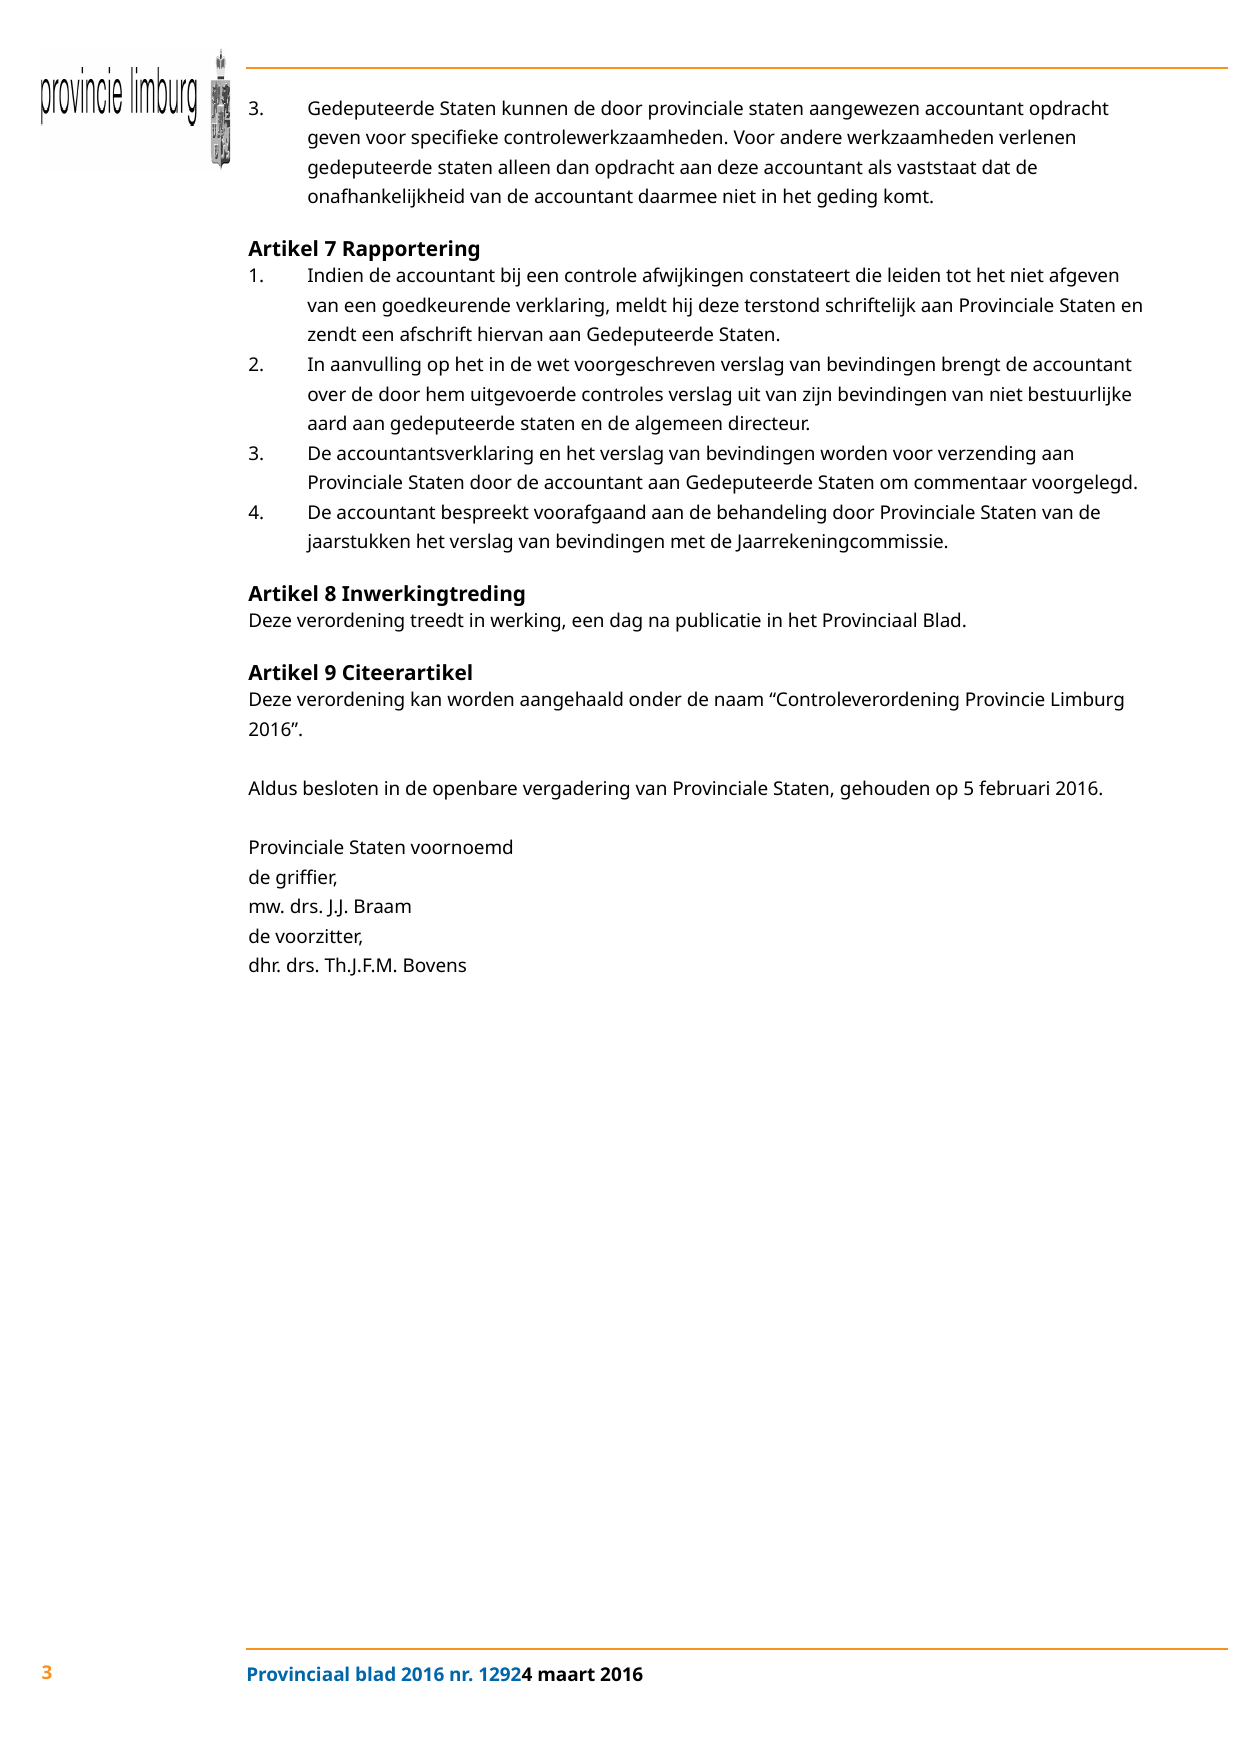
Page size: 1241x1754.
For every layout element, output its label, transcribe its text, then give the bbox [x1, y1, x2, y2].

list Gedeputeerde Staten kunnen de door provinciale staten aangewezen accountant opdracht geven voor specifieke controlewerkzaamheden. Voor andere werkzaamheden verlenen gedeputeerde staten alleen dan opdracht aan deze accountant als vaststaat dat de onafhankelijkheid van de accountant daarmee niet in het geding komt. [248, 95, 1152, 209]
list Indien de accountant bij een controle afwijkingen constateert die leiden tot het niet afgeven van een goedkeurende verklaring, meldt hij deze terstond schriftelijk aan Provinciale Staten en zendt een afschrift hiervan aan Gedeputeerde Staten. [248, 262, 1152, 347]
text Artikel 7 Rapportering [248, 234, 1152, 262]
list De accountantsverklaring en het verslag van bevindingen worden voor verzending aan Provinciale Staten door de accountant aan Gedeputeerde Staten om commentaar voorgelegd. [248, 440, 1152, 495]
text Artikel 9 Citeerartikel [248, 658, 1152, 686]
list In aanvulling op het in de wet voorgeschreven verslag van bevindingen brengt de accountant over de door hem uitgevoerde controles verslag uit van zijn bevindingen van niet bestuurlijke aard aan gedeputeerde staten en de algemeen directeur. [248, 351, 1152, 436]
text Provinciale Staten voornoemd [248, 834, 1152, 860]
text Deze verordening treedt in werking, een dag na publicatie in het Provinciaal Blad. [248, 607, 1152, 633]
text Deze verordening kan worden aangehaald onder de naam “Controleverordening Provincie Limburg 2016”. [248, 686, 1152, 742]
text mw. drs. J.J. Braam [248, 893, 1152, 919]
text Artikel 8 Inwerkingtreding [248, 579, 1152, 607]
picture [41, 47, 231, 172]
list De accountant bespreekt voorafgaand aan de behandeling door Provinciale Staten van de jaarstukken het verslag van bevindingen met de Jaarrekeningcommissie. [248, 499, 1152, 554]
text dhr. drs. Th.J.F.M. Bovens [248, 953, 1152, 978]
text de griffier, [248, 864, 1152, 889]
text de voorzitter, [248, 923, 1152, 949]
text Aldus besloten in de openbare vergadering van Provinciale Staten, gehouden op 5 februari 2016. [248, 775, 1152, 801]
